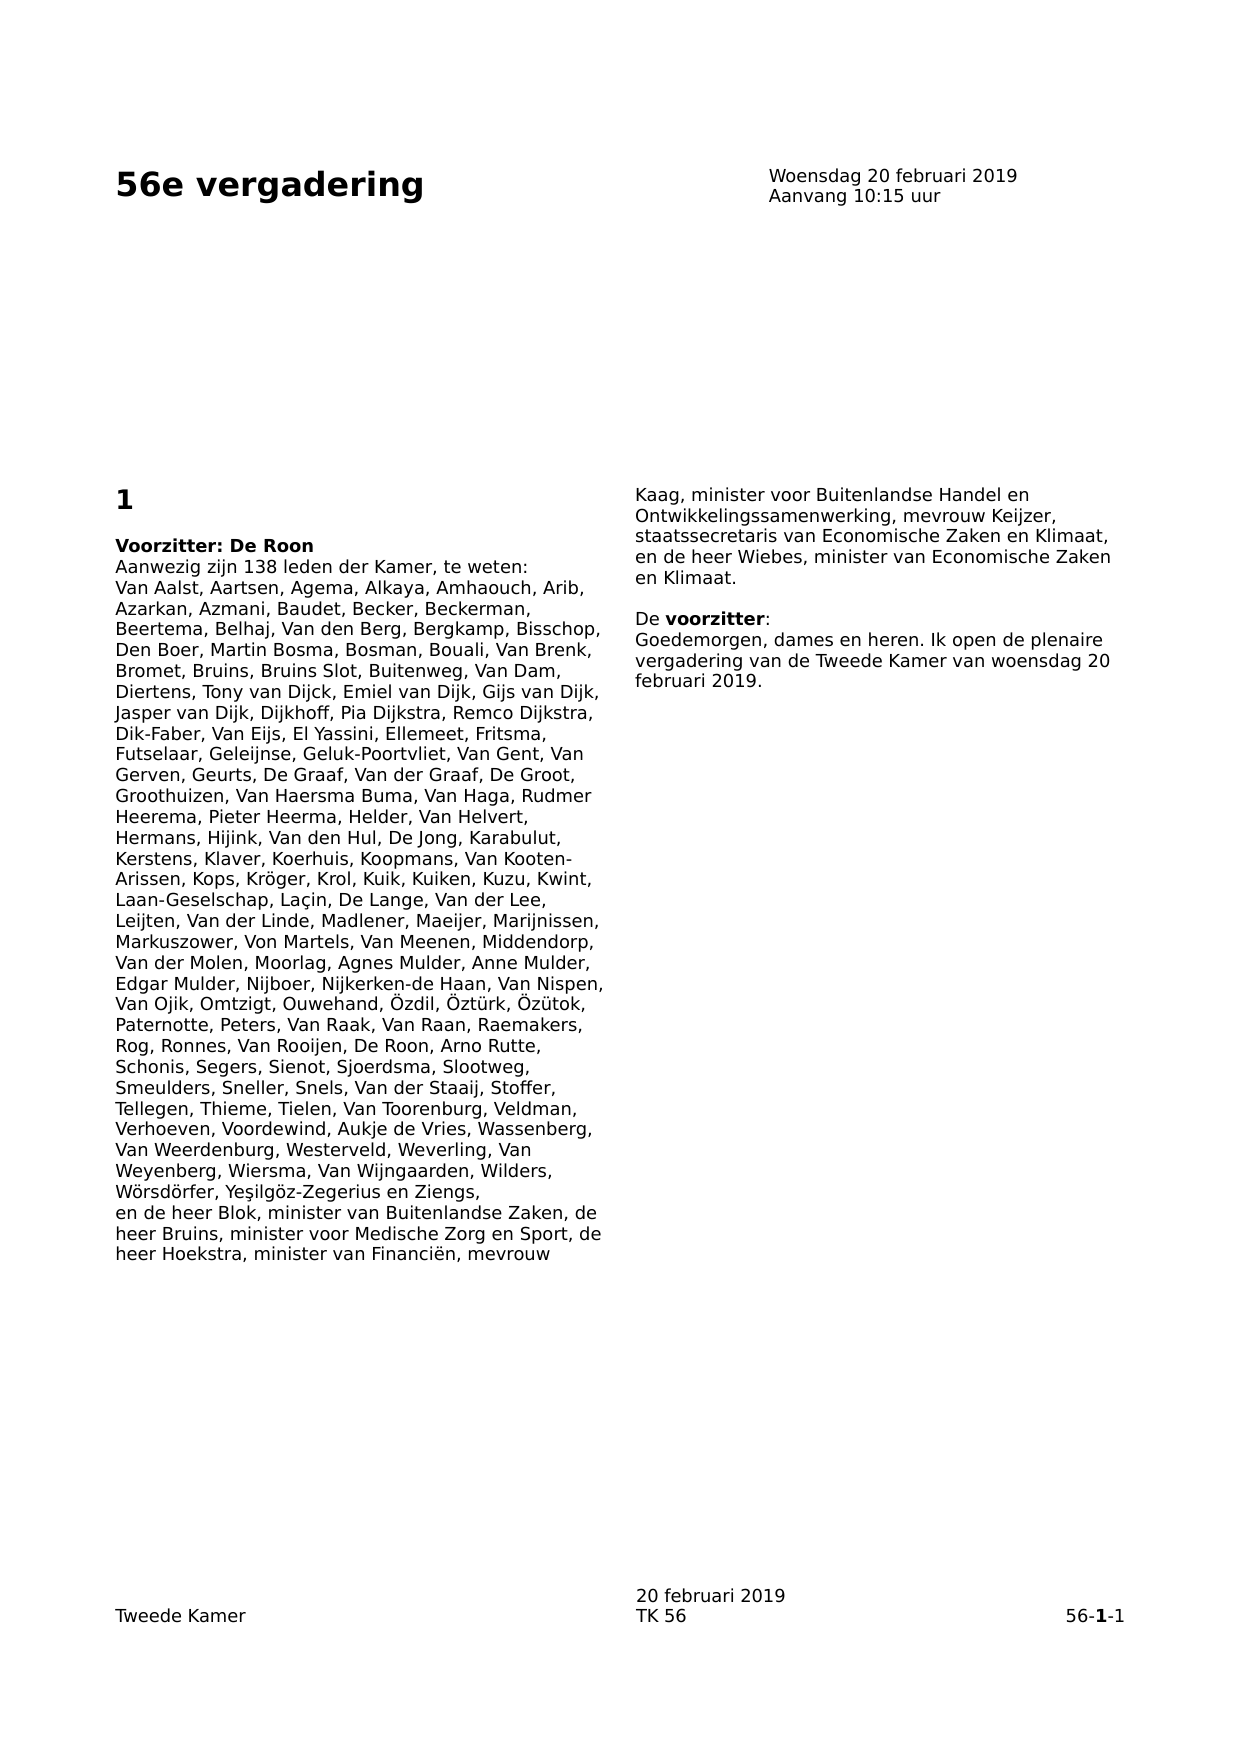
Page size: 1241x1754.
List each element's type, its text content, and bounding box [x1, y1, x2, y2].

table_header 56e vergadering [115, 165, 768, 207]
title 1 [115, 484, 605, 516]
table_cell Aanvang 10:15 uur [769, 186, 1125, 207]
table_header Woensdag 20 februari 2019 [769, 165, 1125, 186]
text Voorzitter: De Roon [115, 536, 605, 557]
text De voorzitter: [635, 609, 1125, 629]
text Kaag, minister voor Buitenlandse Handel en Ontwikkelingssamenwerking, mevrouw Keijzer, staatssecretaris van Economische Zaken en Klimaat, en de heer Wiebes, minister van Economische Zaken en Klimaat. [635, 484, 1125, 589]
text Van Aalst, Aartsen, Agema, Alkaya, Amhaouch, Arib, Azarkan, Azmani, Baudet, Becker, Beckerman, Beertema, Belhaj, Van den Berg, Bergkamp, Bisschop, Den Boer, Martin Bosma, Bosman, Bouali, Van Brenk, Bromet, Bruins, Bruins Slot, Buitenweg, Van Dam, Diertens, Tony van Dijck, Emiel van Dijk, Gijs van Dijk, Jasper van Dijk, Dijkhoff, Pia Dijkstra, Remco Dijkstra, Dik-Faber, Van Eijs, El Yassini, Ellemeet, Fritsma, Futselaar, Geleijnse, Geluk-Poortvliet, Van Gent, Van Gerven, Geurts, De Graaf, Van der Graaf, De Groot, Groothuizen, Van Haersma Buma, Van Haga, Rudmer Heerema, Pieter Heerma, Helder, Van Helvert, Hermans, Hijink, Van den Hul, De Jong, Karabulut, Kerstens, Klaver, Koerhuis, Koopmans, Van Kooten-Arissen, Kops, Kröger, Krol, Kuik, Kuiken, Kuzu, Kwint, Laan-Geselschap, Laçin, De Lange, Van der Lee, Leijten, Van der Linde, Madlener, Maeijer, Marijnissen, Markuszower, Von Martels, Van Meenen, Middendorp, Van der Molen, Moorlag, Agnes Mulder, Anne Mulder, Edgar Mulder, Nijboer, Nijkerken-de Haan, Van Nispen, Van Ojik, Omtzigt, Ouwehand, Özdil, Öztürk, Özütok, Paternotte, Peters, Van Raak, Van Raan, Raemakers, Rog, Ronnes, Van Rooijen, De Roon, Arno Rutte, Schonis, Segers, Sienot, Sjoerdsma, Slootweg, Smeulders, Sneller, Snels, Van der Staaij, Stoffer, Tellegen, Thieme, Tielen, Van Toorenburg, Veldman, Verhoeven, Voordewind, Aukje de Vries, Wassenberg, Van Weerdenburg, Westerveld, Weverling, Van Weyenberg, Wiersma, Van Wijngaarden, Wilders, Wörsdörfer, Yeşilgöz-Zegerius en Ziengs, [115, 577, 605, 1202]
text en de heer Blok, minister van Buitenlandse Zaken, de heer Bruins, minister voor Medische Zorg en Sport, de heer Hoekstra, minister van Financiën, mevrouw [115, 1202, 605, 1265]
text Goedemorgen, dames en heren. Ik open de plenaire vergadering van de Tweede Kamer van woensdag 20 februari 2019. [635, 629, 1125, 692]
text Aanwezig zijn 138 leden der Kamer, te weten: [115, 557, 605, 577]
